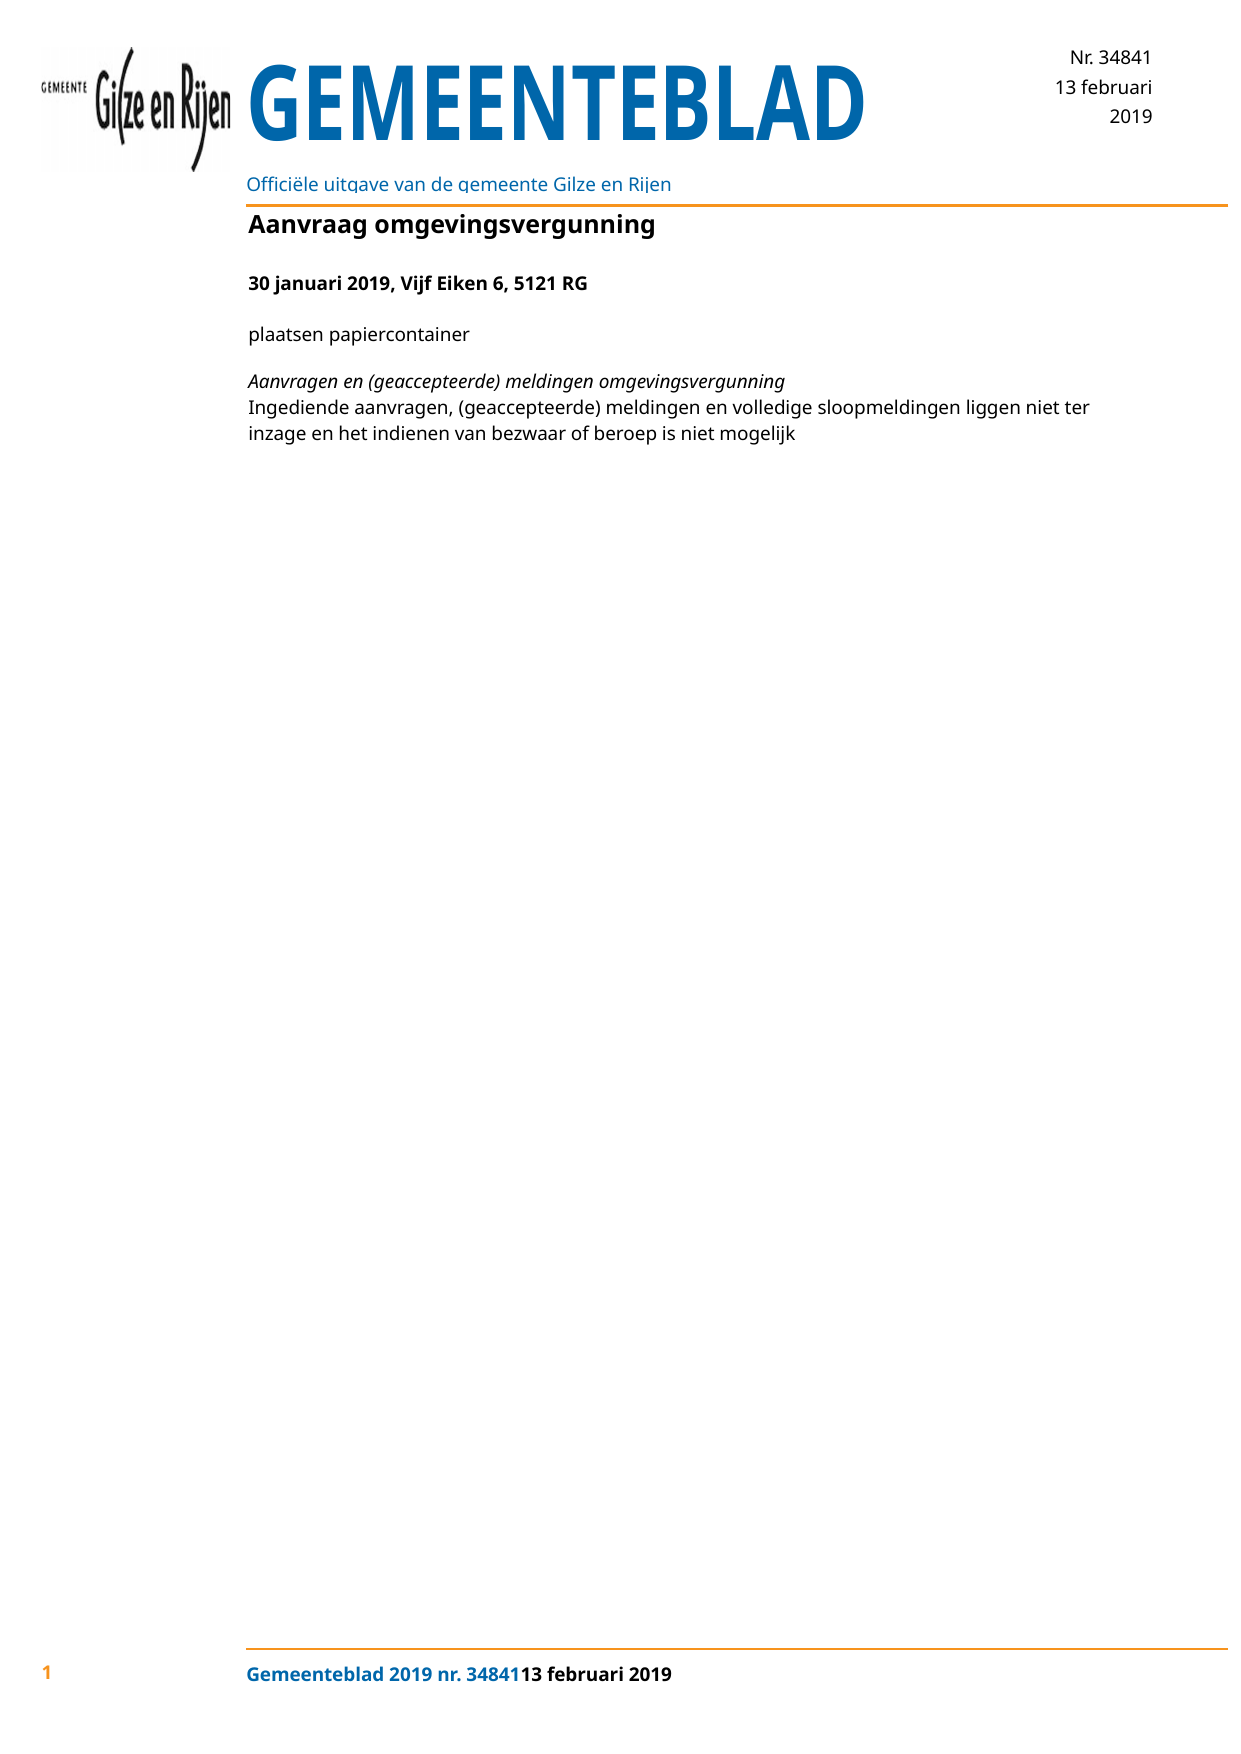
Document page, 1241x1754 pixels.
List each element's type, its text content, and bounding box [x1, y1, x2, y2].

picture [41, 47, 231, 172]
text Aanvragen en (geaccepteerde) meldingen omgevingsvergunning [248, 368, 1152, 394]
text plaatsen papiercontainer [248, 321, 1152, 346]
text 30 januari 2019, Vijf Eiken 6, 5121 RG [248, 270, 1152, 296]
text Aanvraag omgevingsvergunning [248, 207, 1152, 241]
text Ingediende aanvragen, (geaccepteerde) meldingen en volledige sloopmeldingen liggen niet ter inzage en het indienen van bezwaar of beroep is niet mogelijk [248, 394, 1152, 446]
